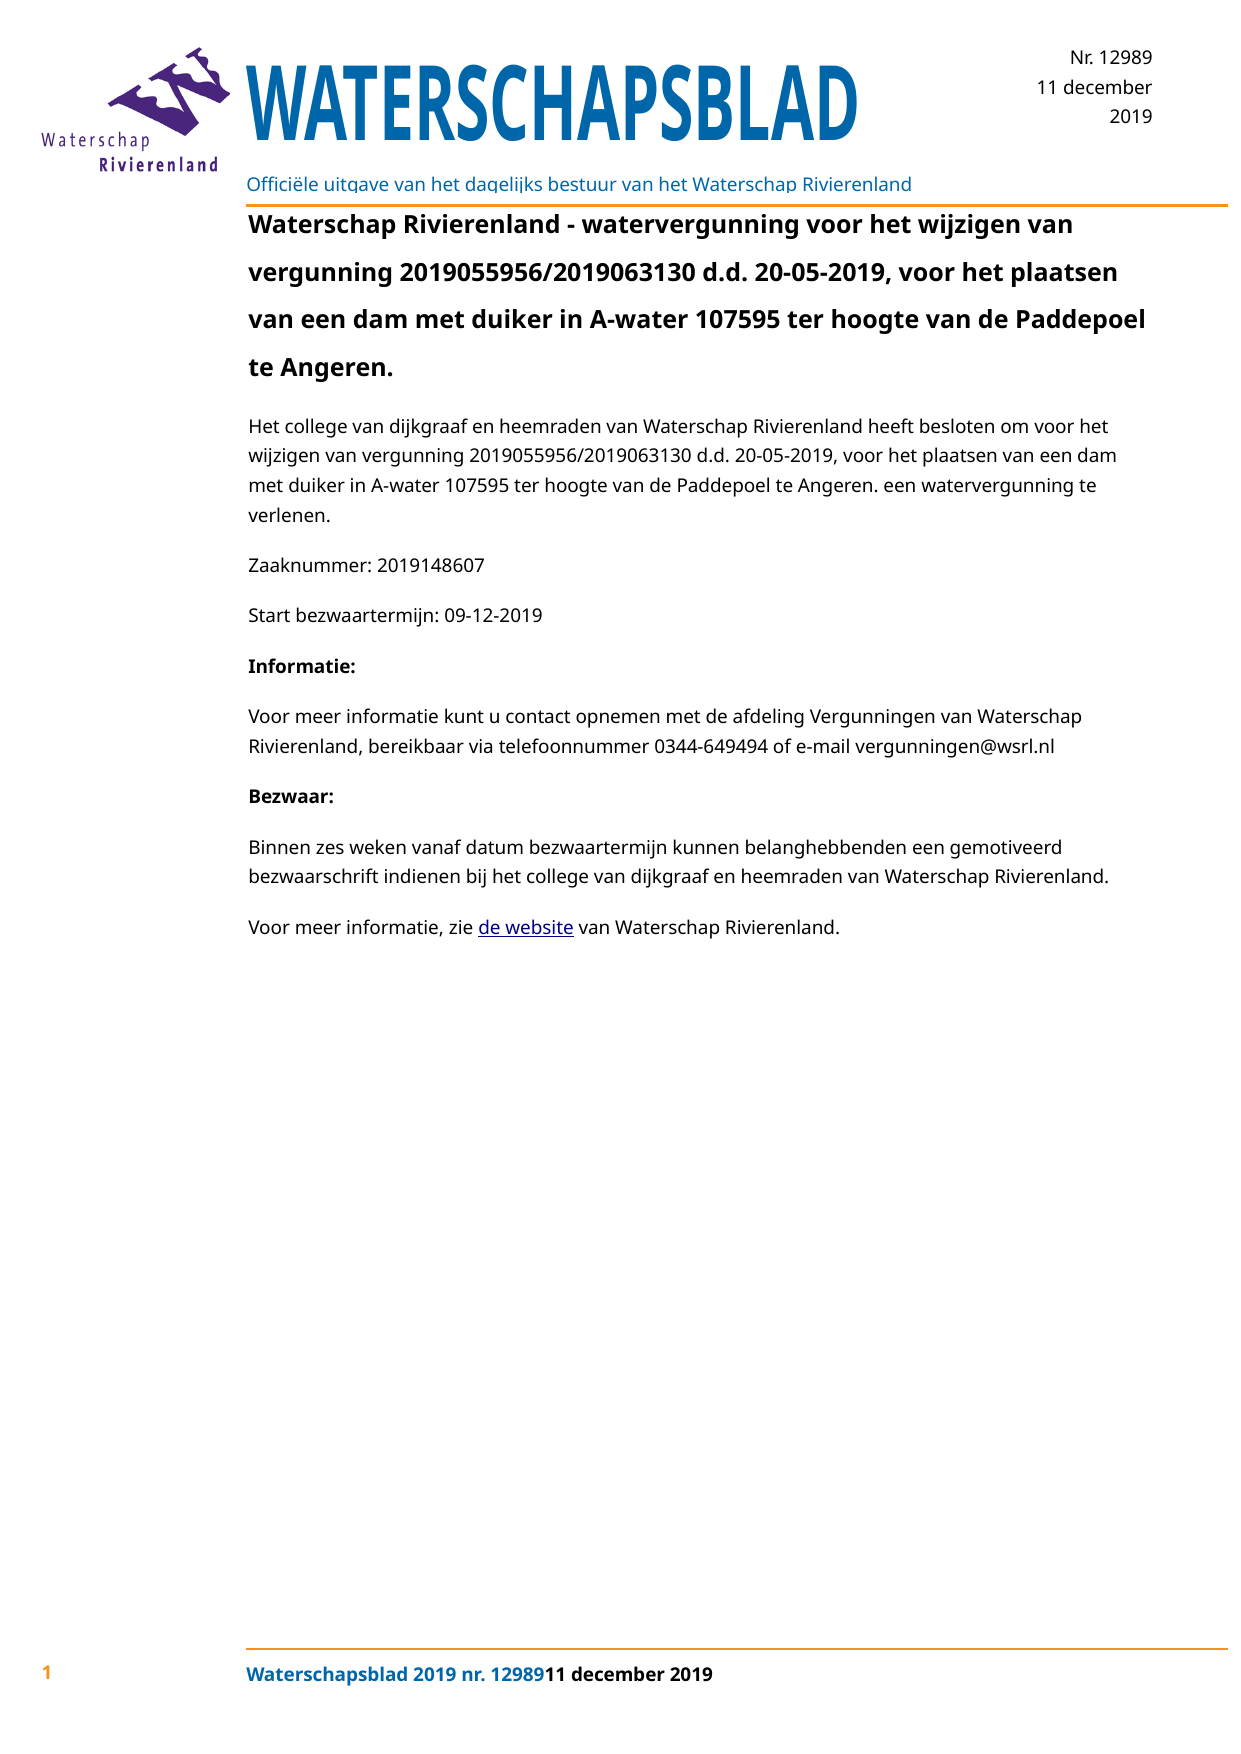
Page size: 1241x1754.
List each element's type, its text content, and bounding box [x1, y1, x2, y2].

text Voor meer informatie kunt u contact opnemen met de afdeling Vergunningen van Waterschap Rivierenland, bereikbaar via telefoonnummer 0344-649494 of e-mail vergunningen@wsrl.nl [248, 703, 1152, 759]
text Waterschap Rivierenland - watervergunning voor het wijzigen van vergunning 2019055956/2019063130 d.d. 20-05-2019, voor het plaatsen van een dam met duiker in A-water 107595 ter hoogte van de Paddepoel te Angeren. [248, 207, 1152, 384]
text Bezwaar: [248, 783, 1152, 809]
text Binnen zes weken vanaf datum bezwaartermijn kunnen belanghebbenden een gemotiveerd bezwaarschrift indienen bij het college van dijkgraaf en heemraden van Waterschap Rivierenland. [248, 834, 1152, 889]
text Zaaknummer: 2019148607 [248, 552, 1152, 578]
text Voor meer informatie, zie de website van Waterschap Rivierenland. [248, 914, 1152, 940]
picture [41, 47, 231, 172]
text Het college van dijkgraaf en heemraden van Waterschap Rivierenland heeft besloten om voor het wijzigen van vergunning 2019055956/2019063130 d.d. 20-05-2019, voor het plaatsen van een dam met duiker in A-water 107595 ter hoogte van de Paddepoel te Angeren. een watervergunning te verlenen. [248, 413, 1152, 528]
text Start bezwaartermijn: 09-12-2019 [248, 603, 1152, 628]
text Informatie: [248, 653, 1152, 679]
